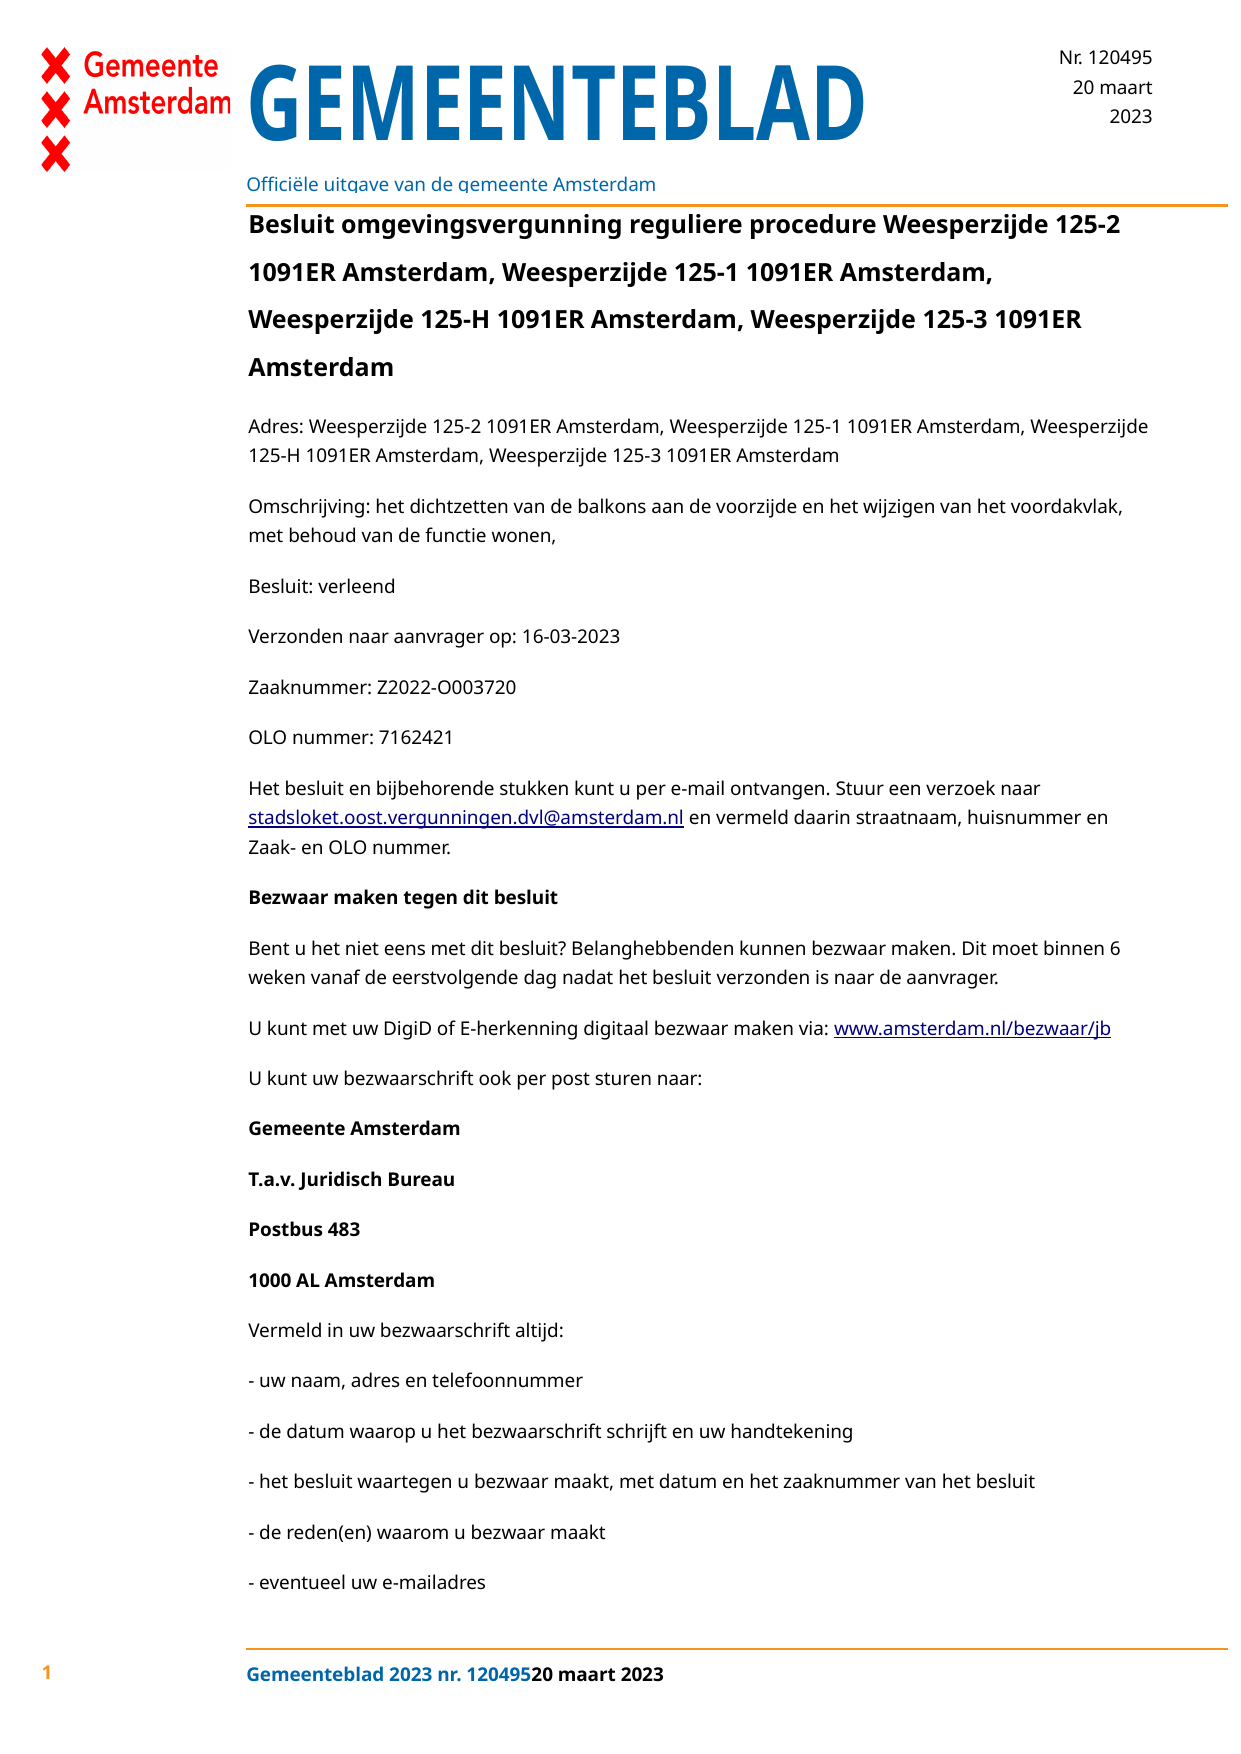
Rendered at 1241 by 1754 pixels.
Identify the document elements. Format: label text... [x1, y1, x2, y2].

text Gemeente Amsterdam [248, 1116, 1152, 1141]
text Het besluit en bijbehorende stukken kunt u per e-mail ontvangen. Stuur een verzoek naar stadsloket.oost.vergunningen.dvl@amsterdam.nl en vermeld daarin straatnaam, huisnummer en Zaak- en OLO nummer. [248, 775, 1152, 860]
text 1000 AL Amsterdam [248, 1267, 1152, 1293]
picture [41, 47, 231, 172]
text Zaaknummer: Z2022-O003720 [248, 674, 1152, 700]
text - het besluit waartegen u bezwaar maakt, met datum en het zaaknummer van het besluit [248, 1468, 1152, 1494]
text Bezwaar maken tegen dit besluit [248, 884, 1152, 910]
text OLO nummer: 7162421 [248, 724, 1152, 750]
text T.a.v. Juridisch Bureau [248, 1166, 1152, 1192]
text Vermeld in uw bezwaarschrift altijd: [248, 1317, 1152, 1343]
text - de reden(en) waarom u bezwaar maakt [248, 1519, 1152, 1545]
text Besluit: verleend [248, 573, 1152, 599]
text Postbus 483 [248, 1216, 1152, 1242]
text - eventueel uw e-mailadres [248, 1569, 1152, 1595]
text U kunt met uw DigiD of E-herkenning digitaal bezwaar maken via: www.amsterdam.nl/bezwaar/jb [248, 1015, 1152, 1041]
text Bent u het niet eens met dit besluit? Belanghebbenden kunnen bezwaar maken. Dit moet binnen 6 weken vanaf de eerstvolgende dag nadat het besluit verzonden is naar de aanvrager. [248, 935, 1152, 990]
text Verzonden naar aanvrager op: 16-03-2023 [248, 623, 1152, 649]
text U kunt uw bezwaarschrift ook per post sturen naar: [248, 1065, 1152, 1091]
text - uw naam, adres en telefoonnummer [248, 1368, 1152, 1393]
text Adres: Weesperzijde 125-2 1091ER Amsterdam, Weesperzijde 125-1 1091ER Amsterdam, Weesperzijde 125-H 1091ER Amsterdam, Weesperzijde 125-3 1091ER Amsterdam [248, 413, 1152, 468]
text - de datum waarop u het bezwaarschrift schrijft en uw handtekening [248, 1418, 1152, 1444]
text Omschrijving: het dichtzetten van de balkons aan de voorzijde en het wijzigen van het voordakvlak, met behoud van de functie wonen, [248, 493, 1152, 548]
text Besluit omgevingsvergunning reguliere procedure Weesperzijde 125-2 1091ER Amsterdam, Weesperzijde 125-1 1091ER Amsterdam, Weesperzijde 125-H 1091ER Amsterdam, Weesperzijde 125-3 1091ER Amsterdam [248, 207, 1152, 384]
